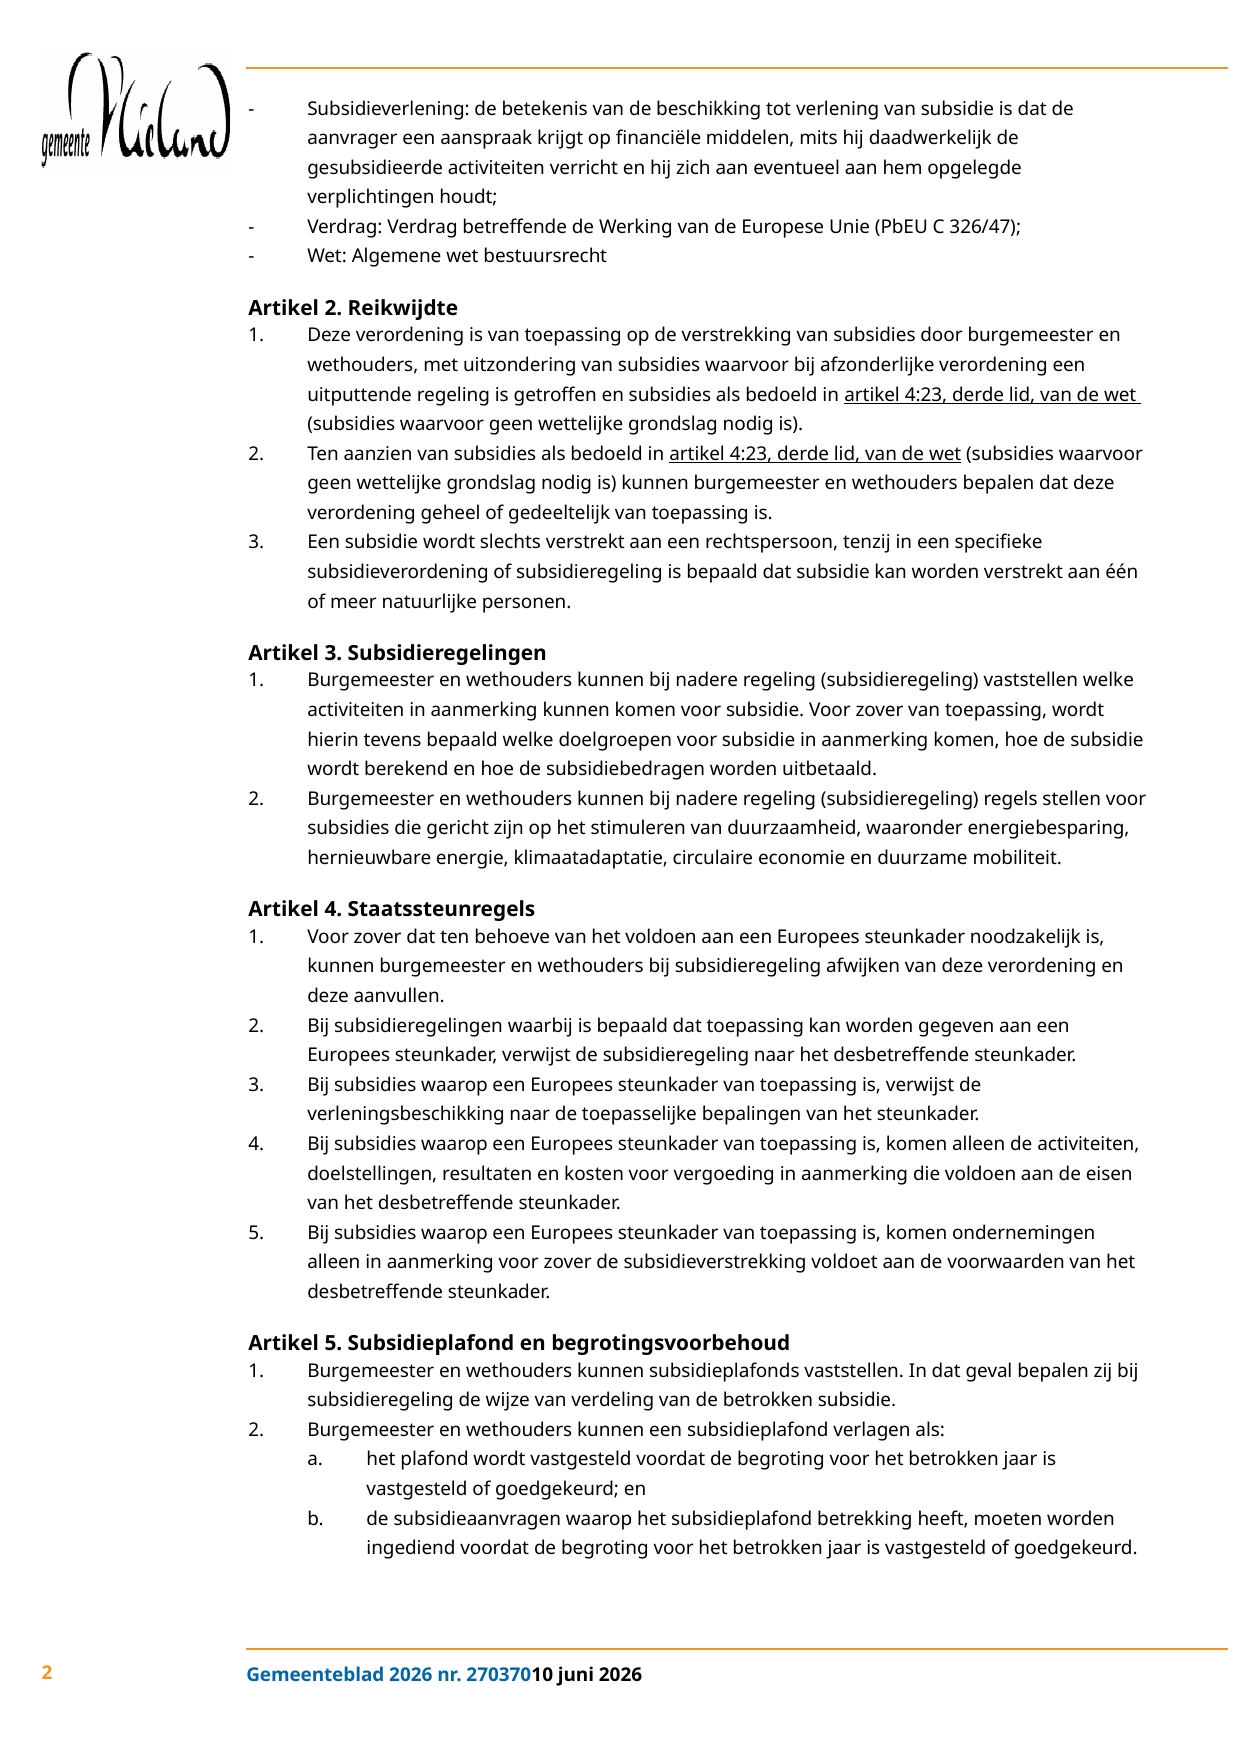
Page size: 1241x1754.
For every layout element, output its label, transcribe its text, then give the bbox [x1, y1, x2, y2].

list Deze verordening is van toepassing op de verstrekking van subsidies door burgemeester en wethouders, met uitzondering van subsidies waarvoor bij afzonderlijke verordening een uitputtende regeling is getroffen en subsidies als bedoeld in artikel 4:23, derde lid, van de wet (subsidies waarvoor geen wettelijke grondslag nodig is). [248, 322, 1152, 436]
list Verdrag: Verdrag betreffende de Werking van de Europese Unie (PbEU C 326/47); [248, 213, 1152, 239]
list Burgemeester en wethouders kunnen bij nadere regeling (subsidieregeling) regels stellen voor subsidies die gericht zijn op het stimuleren van duurzaamheid, waaronder energiebesparing, hernieuwbare energie, klimaatadaptatie, circulaire economie en duurzame mobiliteit. [248, 785, 1152, 870]
list Burgemeester en wethouders kunnen subsidieplafonds vaststellen. In dat geval bepalen zij bij subsidieregeling de wijze van verdeling van de betrokken subsidie. [248, 1357, 1152, 1412]
list Bij subsidies waarop een Europees steunkader van toepassing is, komen ondernemingen alleen in aanmerking voor zover de subsidieverstrekking voldoet aan de voorwaarden van het desbetreffende steunkader. [248, 1219, 1152, 1304]
text Artikel 3. Subsidieregelingen [248, 638, 1152, 667]
list Bij subsidieregelingen waarbij is bepaald dat toepassing kan worden gegeven aan een Europees steunkader, verwijst de subsidieregeling naar het desbetreffende steunkader. [248, 1012, 1152, 1067]
text Artikel 5. Subsidieplafond en begrotingsvoorbehoud [248, 1328, 1152, 1357]
list Ten aanzien van subsidies als bedoeld in artikel 4:23, derde lid, van de wet (subsidies waarvoor geen wettelijke grondslag nodig is) kunnen burgemeester en wethouders bepalen dat deze verordening geheel of gedeeltelijk van toepassing is. [248, 440, 1152, 525]
list het plafond wordt vastgesteld voordat de begroting voor het betrokken jaar is vastgesteld of goedgekeurd; en [307, 1446, 1152, 1501]
list Burgemeester en wethouders kunnen bij nadere regeling (subsidieregeling) vaststellen welke activiteiten in aanmerking kunnen komen voor subsidie. Voor zover van toepassing, wordt hierin tevens bepaald welke doelgroepen voor subsidie in aanmerking komen, hoe de subsidie wordt berekend en hoe de subsidiebedragen worden uitbetaald. [248, 667, 1152, 781]
list Wet: Algemene wet bestuursrecht [248, 243, 1152, 268]
list de subsidieaanvragen waarop het subsidieplafond betrekking heeft, moeten worden ingediend voordat de begroting voor het betrokken jaar is vastgesteld of goedgekeurd. [307, 1505, 1152, 1560]
list Burgemeester en wethouders kunnen een subsidieplafond verlagen als: [248, 1416, 1152, 1442]
list Voor zover dat ten behoeve van het voldoen aan een Europees steunkader noodzakelijk is, kunnen burgemeester en wethouders bij subsidieregeling afwijken van deze verordening en deze aanvullen. [248, 923, 1152, 1008]
list Subsidieverlening: de betekenis van de beschikking tot verlening van subsidie is dat de aanvrager een aanspraak krijgt op financiële middelen, mits hij daadwerkelijk de gesubsidieerde activiteiten verricht en hij zich aan eventueel aan hem opgelegde verplichtingen houdt; [248, 95, 1152, 209]
list Een subsidie wordt slechts verstrekt aan een rechtspersoon, tenzij in een specifieke subsidieverordening of subsidieregeling is bepaald dat subsidie kan worden verstrekt aan één of meer natuurlijke personen. [248, 529, 1152, 613]
text Artikel 2. Reikwijdte [248, 293, 1152, 322]
picture [41, 47, 231, 172]
text Artikel 4. Staatssteunregels [248, 894, 1152, 923]
list Bij subsidies waarop een Europees steunkader van toepassing is, komen alleen de activiteiten, doelstellingen, resultaten en kosten voor vergoeding in aanmerking die voldoen aan de eisen van het desbetreffende steunkader. [248, 1130, 1152, 1215]
list Bij subsidies waarop een Europees steunkader van toepassing is, verwijst de verleningsbeschikking naar de toepasselijke bepalingen van het steunkader. [248, 1071, 1152, 1126]
